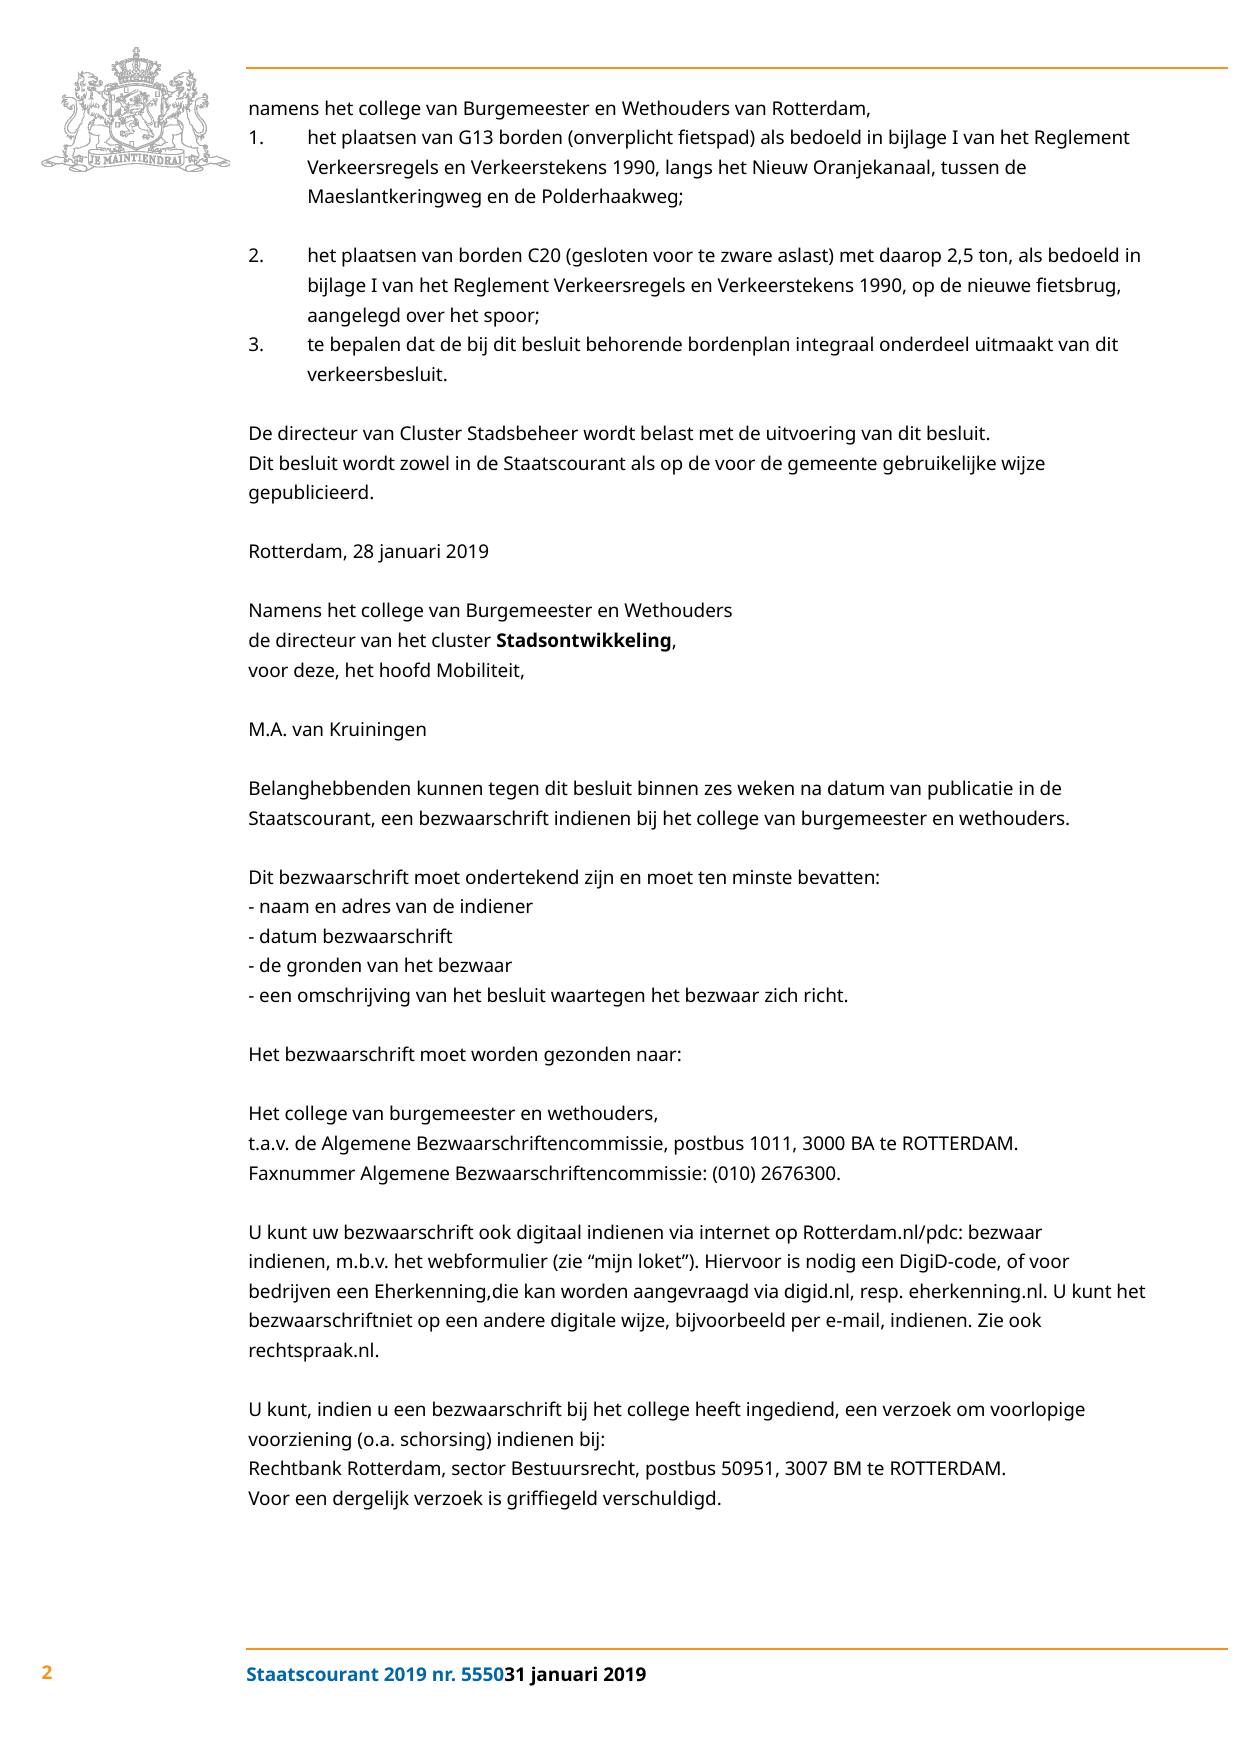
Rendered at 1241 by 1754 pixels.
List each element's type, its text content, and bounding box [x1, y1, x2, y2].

text namens het college van Burgemeester en Wethouders van Rotterdam, [248, 95, 1152, 121]
text Faxnummer Algemene Bezwaarschriftencommissie: (010) 2676300. [248, 1160, 1152, 1186]
text Het bezwaarschrift moet worden gezonden naar: [248, 1041, 1152, 1067]
picture [41, 47, 231, 172]
text - datum bezwaarschrift [248, 923, 1152, 949]
text voor deze, het hoofd Mobiliteit, [248, 657, 1152, 683]
text U kunt uw bezwaarschrift ook digitaal indienen via internet op Rotterdam.nl/pdc: bezwaar indienen, m.b.v. het webformulier (zie “mijn loket”). Hiervoor is nodig een DigiD-code, of voor bedrijven een Eherkenning,die kan worden aangevraagd via digid.nl, resp. eherkenning.nl. U kunt het bezwaarschriftniet op een andere digitale wijze, bijvoorbeeld per e-mail, indienen. Zie ook rechtspraak.nl. [248, 1219, 1152, 1363]
text - de gronden van het bezwaar [248, 953, 1152, 978]
list te bepalen dat de bij dit besluit behorende bordenplan integraal onderdeel uitmaakt van dit verkeersbesluit. [248, 331, 1152, 387]
text Rechtbank Rotterdam, sector Bestuursrecht, postbus 50951, 3007 BM te ROTTERDAM. [248, 1456, 1152, 1481]
text t.a.v. de Algemene Bezwaarschriftencommissie, postbus 1011, 3000 BA te ROTTERDAM. [248, 1130, 1152, 1156]
text de directeur van het cluster Stadsontwikkeling, [248, 627, 1152, 653]
text Belanghebbenden kunnen tegen dit besluit binnen zes weken na datum van publicatie in de Staatscourant, een bezwaarschrift indienen bij het college van burgemeester en wethouders. [248, 775, 1152, 831]
text Dit bezwaarschrift moet ondertekend zijn en moet ten minste bevatten: [248, 864, 1152, 890]
text Het college van burgemeester en wethouders, [248, 1101, 1152, 1126]
text Namens het college van Burgemeester en Wethouders [248, 598, 1152, 623]
list het plaatsen van borden C20 (gesloten voor te zware aslast) met daarop 2,5 ton, als bedoeld in bijlage I van het Reglement Verkeersregels en Verkeerstekens 1990, op de nieuwe fietsbrug, aangelegd over het spoor; [248, 243, 1152, 328]
list het plaatsen van G13 borden (onverplicht fietspad) als bedoeld in bijlage I van het Reglement Verkeersregels en Verkeerstekens 1990, langs het Nieuw Oranjekanaal, tussen de Maeslantkeringweg en de Polderhaakweg; [248, 124, 1152, 209]
text Dit besluit wordt zowel in de Staatscourant als op de voor de gemeente gebruikelijke wijze gepublicieerd. [248, 450, 1152, 505]
text Voor een dergelijk verzoek is griffiegeld verschuldigd. [248, 1485, 1152, 1511]
text U kunt, indien u een bezwaarschrift bij het college heeft ingediend, een verzoek om voorlopige voorziening (o.a. schorsing) indienen bij: [248, 1396, 1152, 1452]
text De directeur van Cluster Stadsbeheer wordt belast met de uitvoering van dit besluit. [248, 420, 1152, 446]
text - naam en adres van de indiener [248, 893, 1152, 919]
text Rotterdam, 28 januari 2019 [248, 538, 1152, 564]
text M.A. van Kruiningen [248, 716, 1152, 742]
text - een omschrijving van het besluit waartegen het bezwaar zich richt. [248, 982, 1152, 1008]
